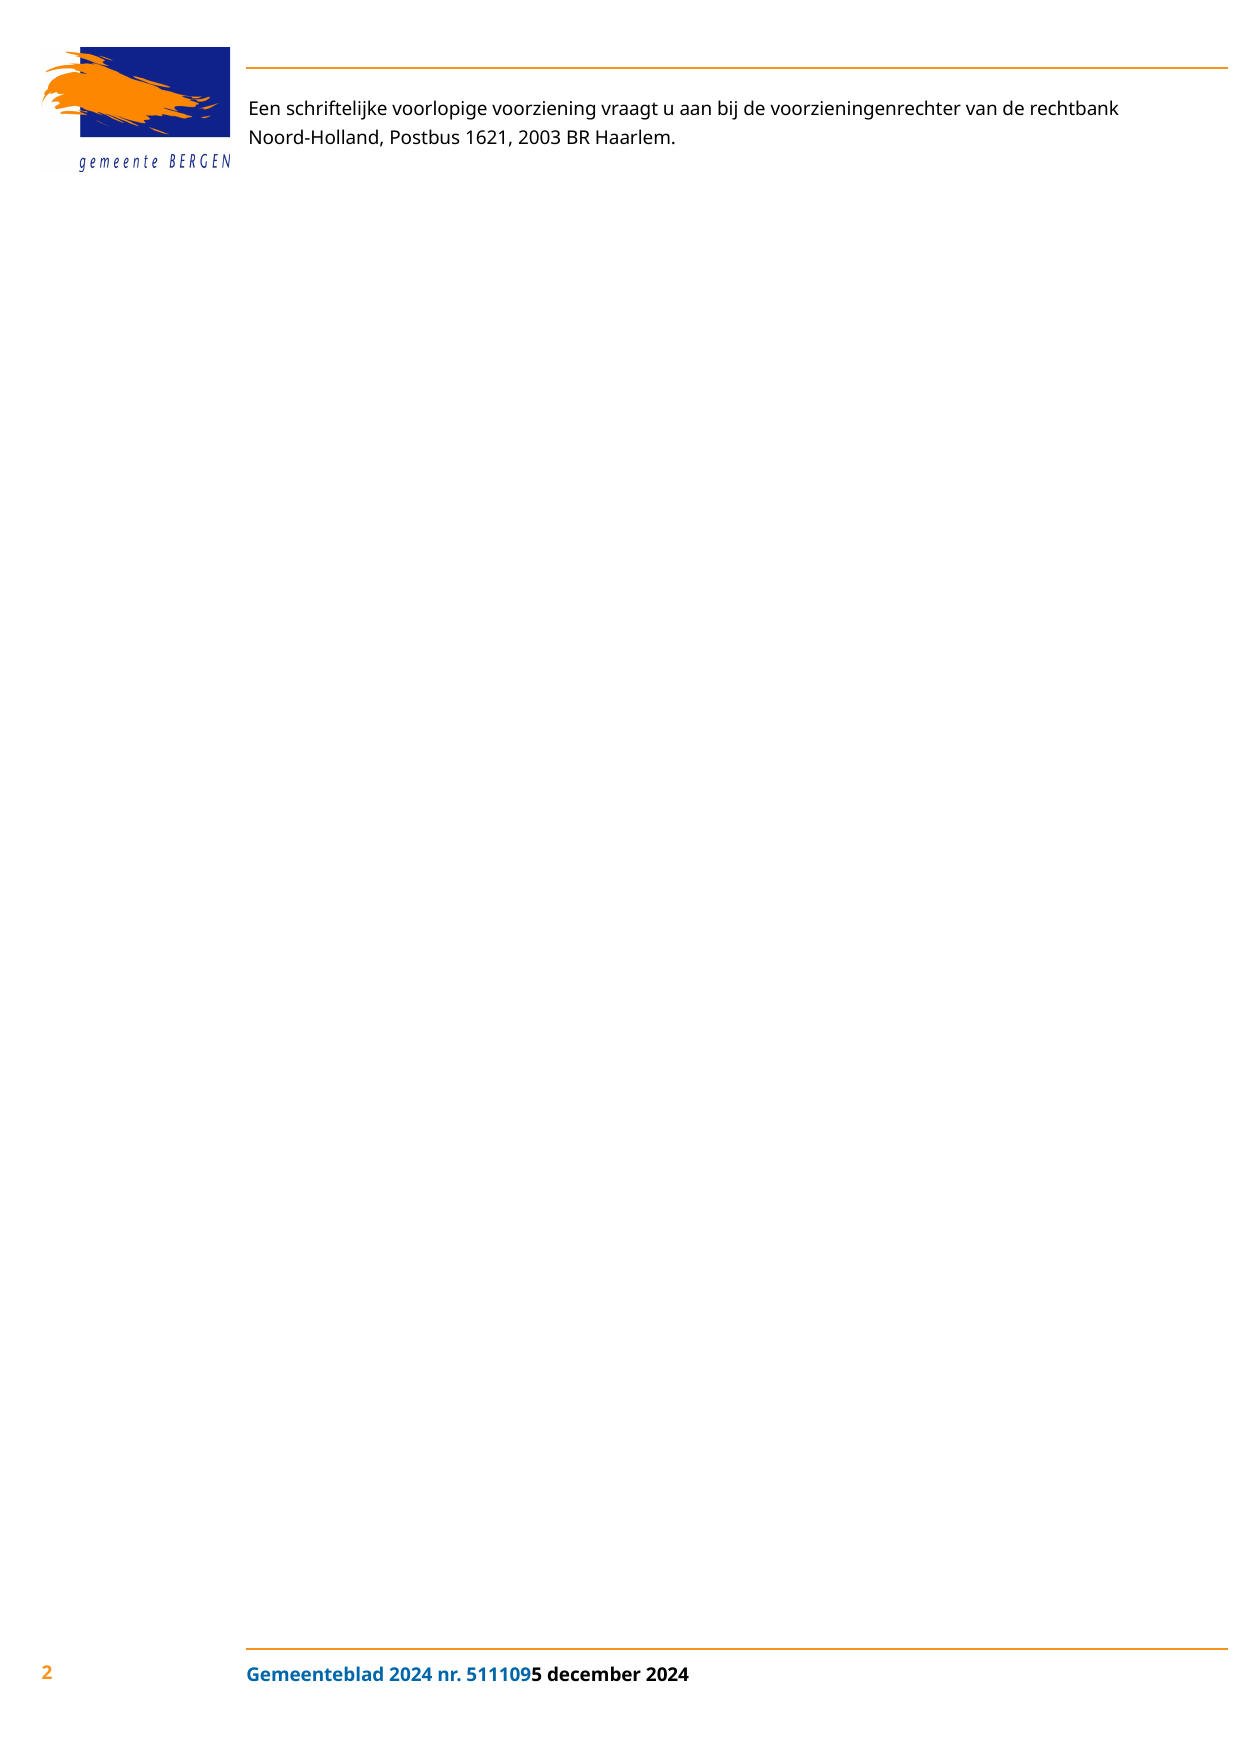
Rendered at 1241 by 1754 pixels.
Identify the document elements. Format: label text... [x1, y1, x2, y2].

picture [41, 47, 231, 172]
text Een schriftelijke voorlopige voorziening vraagt u aan bij de voorzieningenrechter van de rechtbank Noord-Holland, Postbus 1621, 2003 BR Haarlem. [248, 95, 1152, 150]
